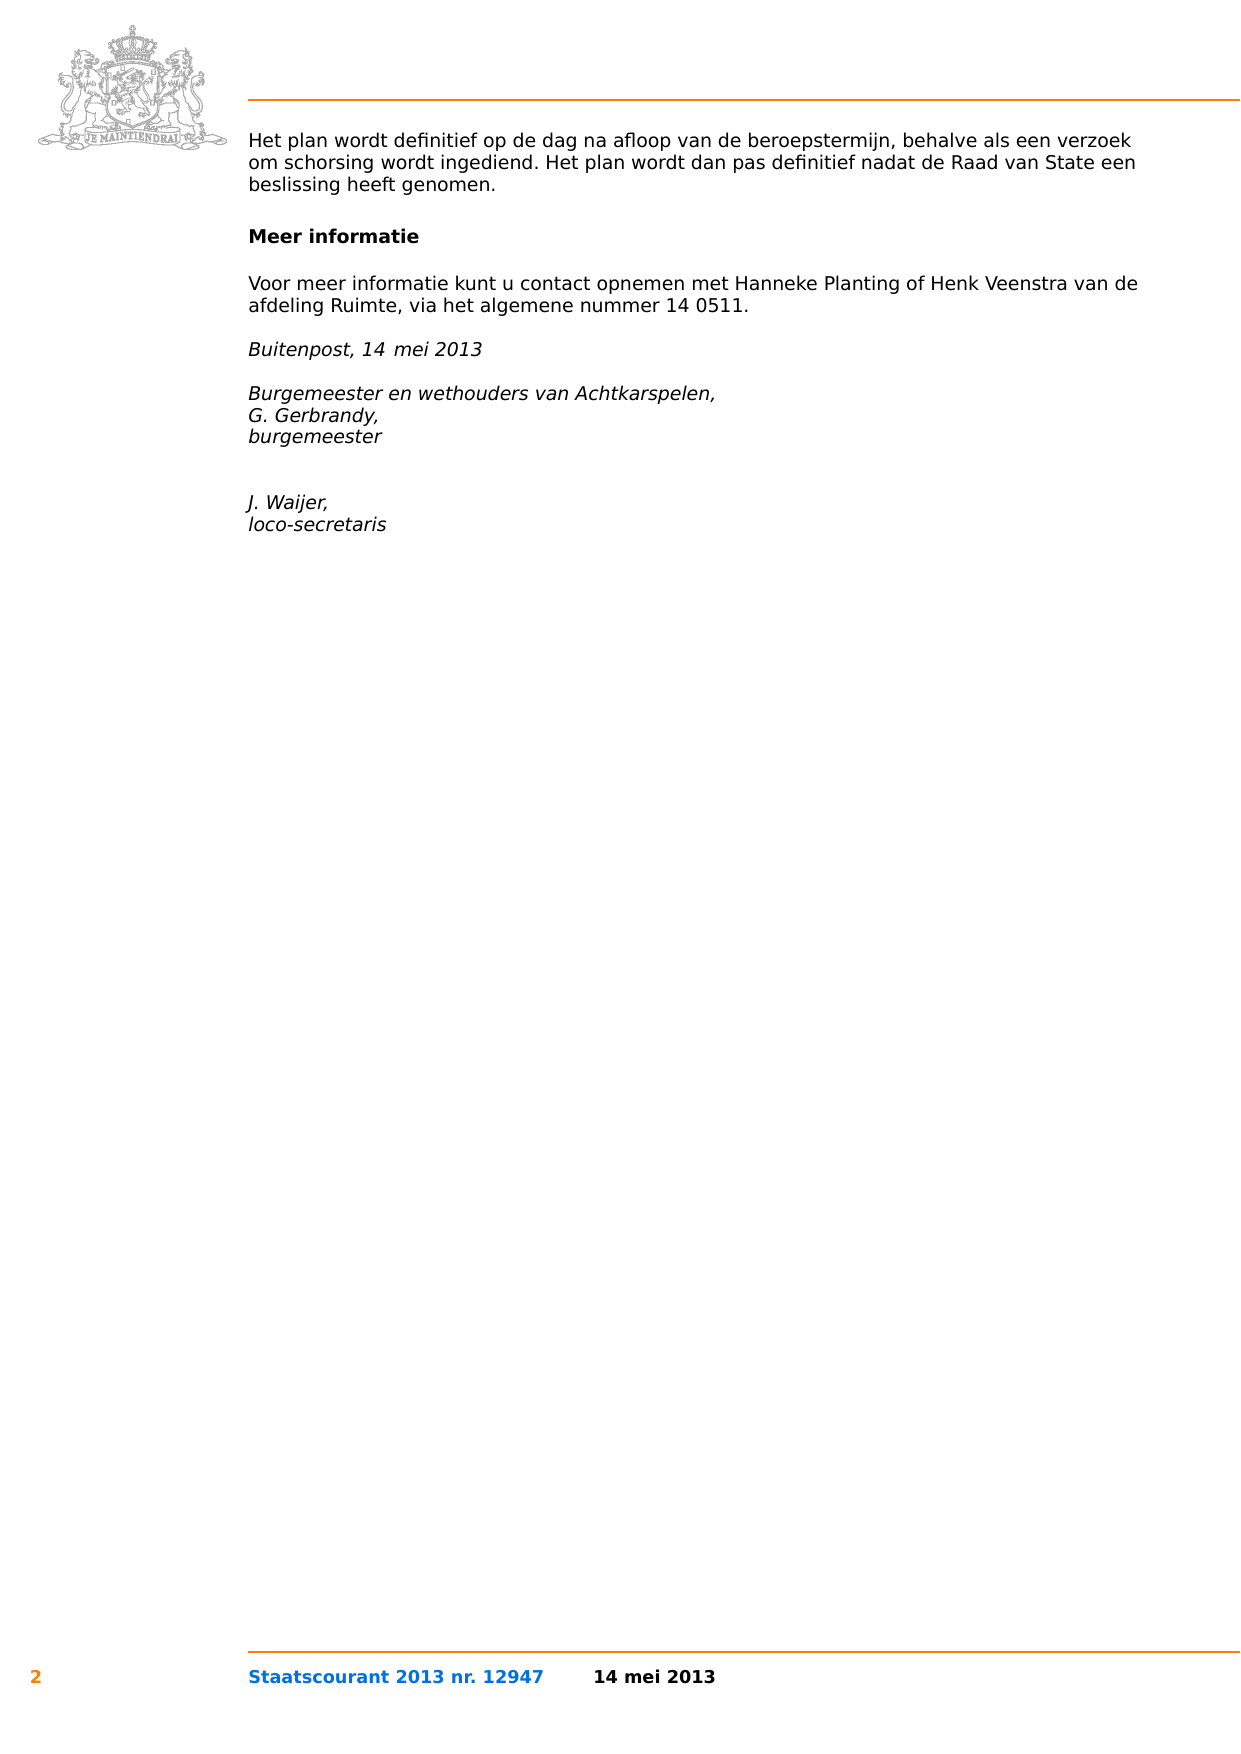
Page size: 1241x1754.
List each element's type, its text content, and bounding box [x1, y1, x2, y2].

text Buitenpost, 14 mei 2013 [248, 339, 1163, 361]
text J. Waijer, loco-secretaris [248, 470, 1163, 536]
text Voor meer informatie kunt u contact opnemen met Hanneke Planting of Henk Veenstra van de afdeling Ruimte, via het algemene nummer 14 0511. [248, 273, 1163, 317]
text Het plan wordt definitief op de dag na afloop van de beroepstermijn, behalve als een verzoek om schorsing wordt ingediend. Het plan wordt dan pas definitief nadat de Raad van State een beslissing heeft genomen. [248, 130, 1163, 196]
subtitle Meer informatie [248, 226, 1163, 248]
text Burgemeester en wethouders van Achtkarspelen, G. Gerbrandy, burgemeester [248, 382, 1163, 448]
picture [38, 25, 227, 150]
